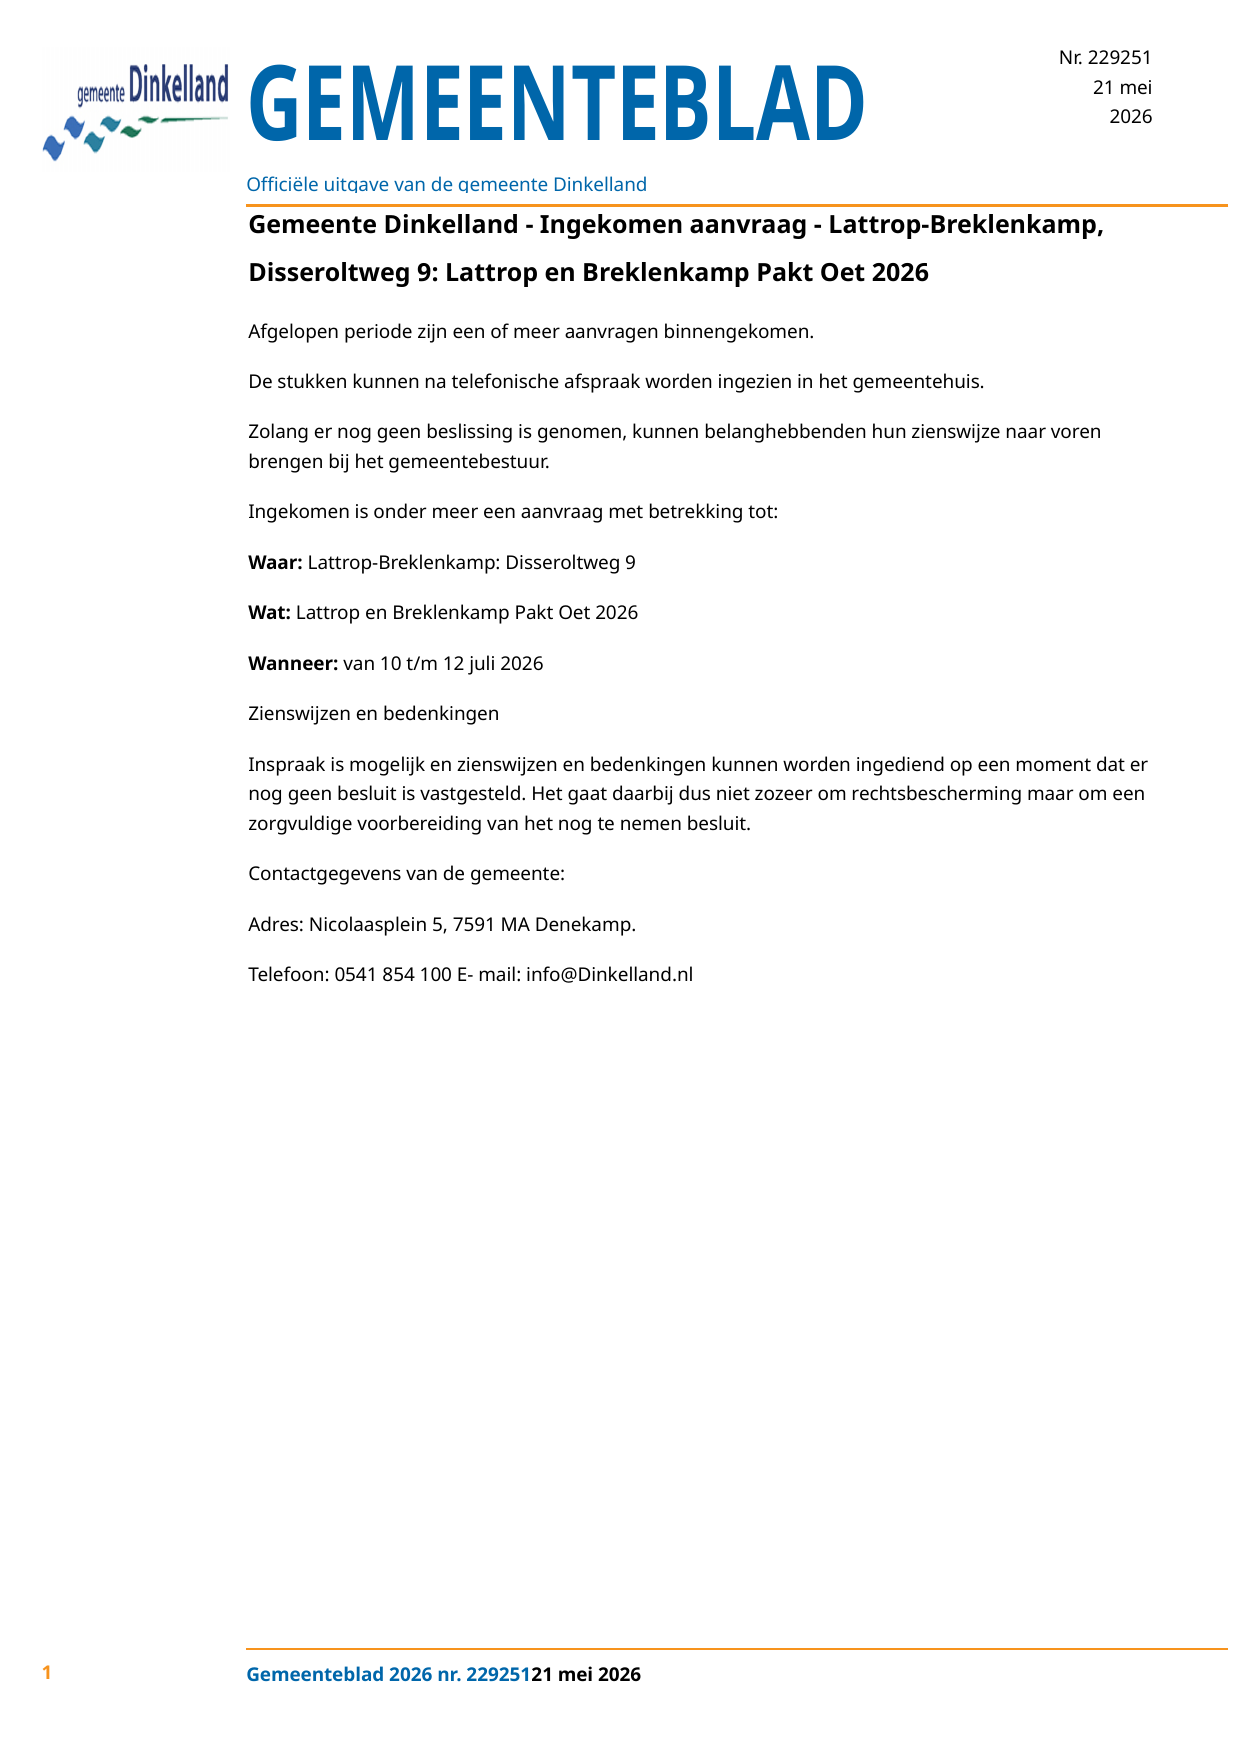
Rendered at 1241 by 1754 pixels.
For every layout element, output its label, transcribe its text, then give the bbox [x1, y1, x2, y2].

text Contactgegevens van de gemeente: [248, 860, 1152, 886]
text Telefoon: 0541 854 100 E- mail: info@Dinkelland.nl [248, 961, 1152, 987]
text Wanneer: van 10 t/m 12 juli 2026 [248, 650, 1152, 676]
text Zienswijzen en bedenkingen [248, 700, 1152, 726]
text Waar: Lattrop-Breklenkamp: Disseroltweg 9 [248, 549, 1152, 575]
text De stukken kunnen na telefonische afspraak worden ingezien in het gemeentehuis. [248, 368, 1152, 394]
text Gemeente Dinkelland - Ingekomen aanvraag - Lattrop-Breklenkamp, Disseroltweg 9: Lattrop en Breklenkamp Pakt Oet 2026 [248, 207, 1152, 288]
text Inspraak is mogelijk en zienswijzen en bedenkingen kunnen worden ingediend op een moment dat er nog geen besluit is vastgesteld. Het gaat daarbij dus niet zozeer om rechtsbescherming maar om een zorgvuldige voorbereiding van het nog te nemen besluit. [248, 751, 1152, 836]
text Zolang er nog geen beslissing is genomen, kunnen belanghebbenden hun zienswijze naar voren brengen bij het gemeentebestuur. [248, 419, 1152, 474]
text Adres: Nicolaasplein 5, 7591 MA Denekamp. [248, 911, 1152, 937]
picture [41, 47, 231, 172]
text Wat: Lattrop en Breklenkamp Pakt Oet 2026 [248, 599, 1152, 625]
text Afgelopen periode zijn een of meer aanvragen binnengekomen. [248, 318, 1152, 344]
text Ingekomen is onder meer een aanvraag met betrekking tot: [248, 499, 1152, 524]
